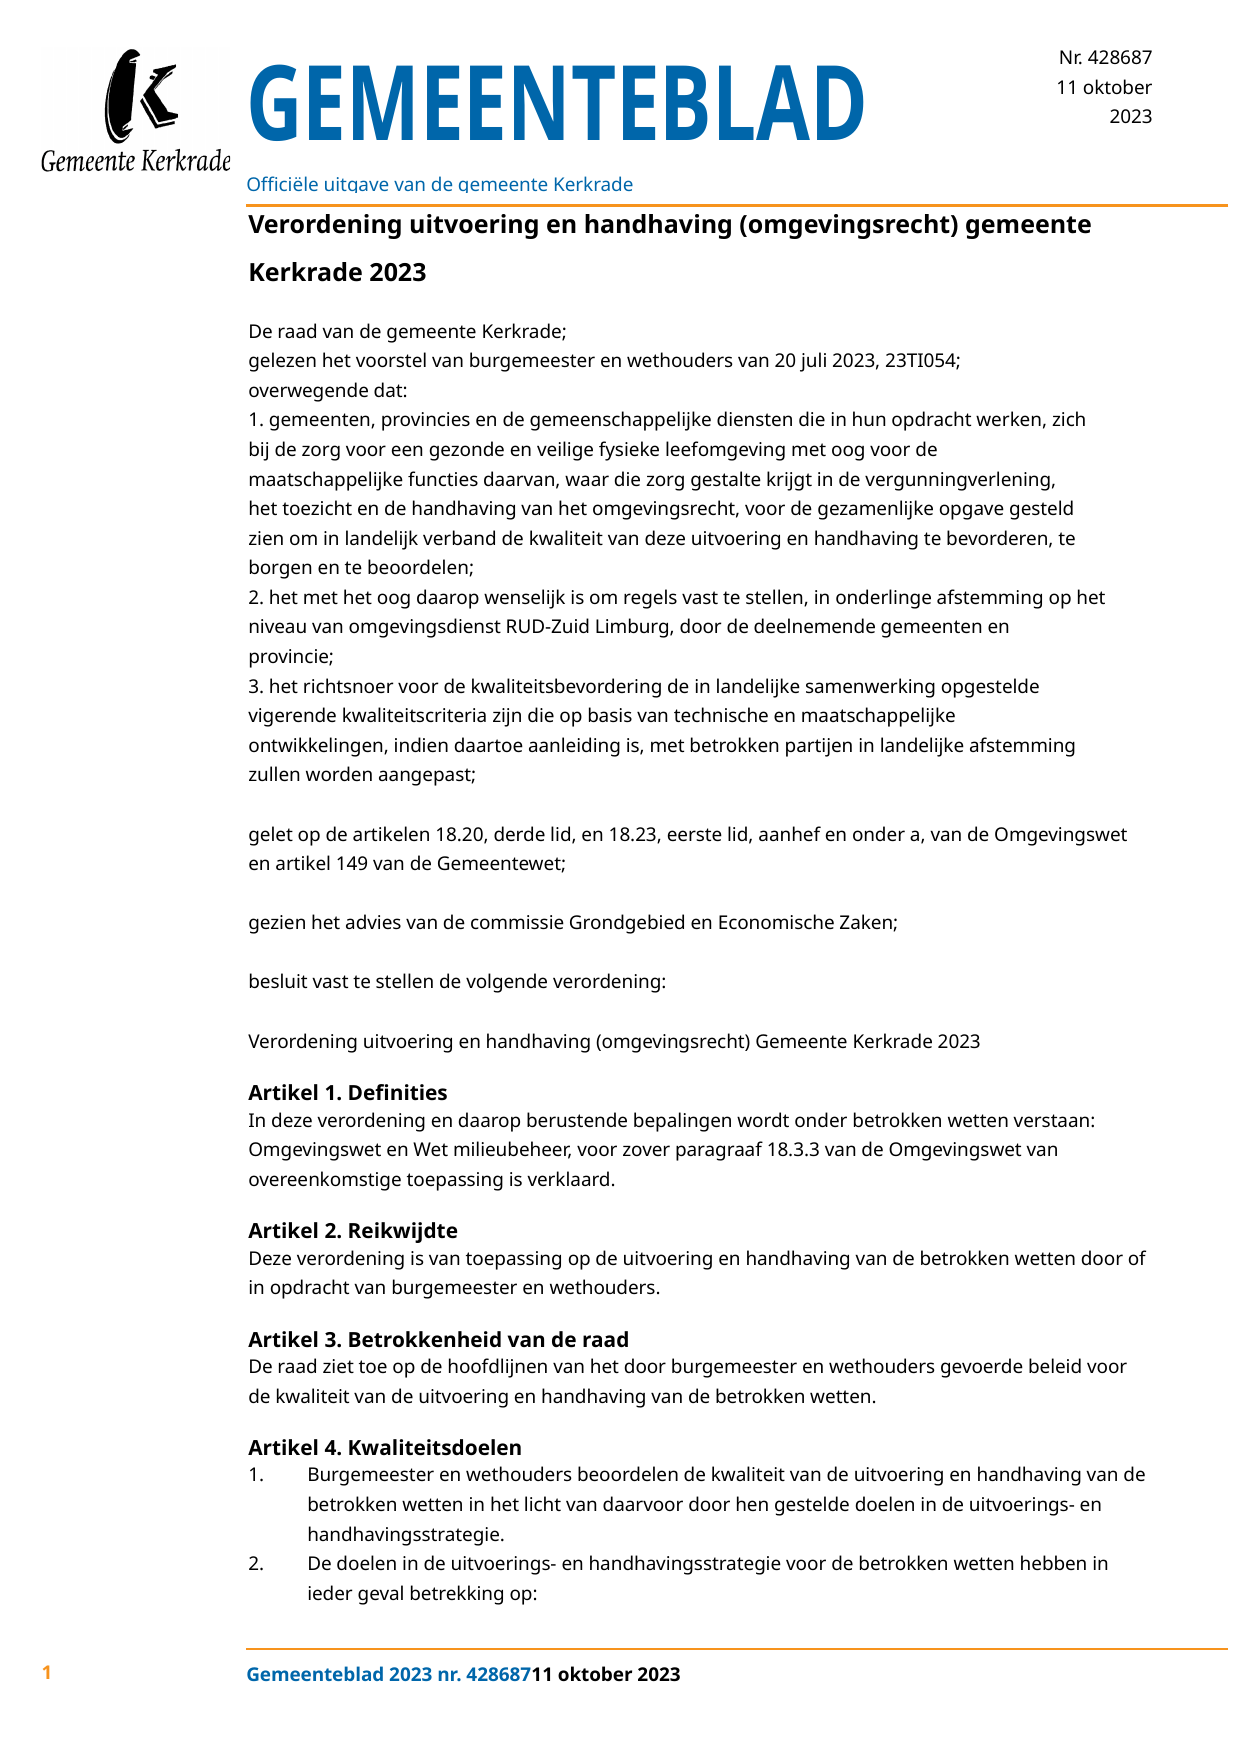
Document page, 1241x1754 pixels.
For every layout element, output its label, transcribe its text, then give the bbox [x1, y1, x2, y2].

text gelezen het voorstel van burgemeester en wethouders van 20 juli 2023, 23TI054; [248, 347, 1152, 373]
text niveau van omgevingsdienst RUD-Zuid Limburg, door de deelnemende gemeenten en [248, 614, 1152, 639]
text zien om in landelijk verband de kwaliteit van deze uitvoering en handhaving te bevorderen, te [248, 525, 1152, 551]
text gezien het advies van de commissie Grondgebied en Economische Zaken; [248, 909, 1152, 935]
text Verordening uitvoering en handhaving (omgevingsrecht) Gemeente Kerkrade 2023 [248, 1028, 1152, 1054]
text De raad van de gemeente Kerkrade; [248, 318, 1152, 344]
text overeenkomstige toepassing is verklaard. [248, 1166, 1152, 1192]
text Omgevingswet en Wet milieubeheer, voor zover paragraaf 18.3.3 van de Omgevingswet van [248, 1136, 1152, 1162]
text gelet op de artikelen 18.20, derde lid, en 18.23, eerste lid, aanhef en onder a, van de Omgevingswet [248, 821, 1152, 847]
text Deze verordening is van toepassing op de uitvoering en handhaving van de betrokken wetten door of in opdracht van burgemeester en wethouders. [248, 1245, 1152, 1300]
text In deze verordening en daarop berustende bepalingen wordt onder betrokken wetten verstaan: [248, 1107, 1152, 1132]
text maatschappelijke functies daarvan, waar die zorg gestalte krijgt in de vergunningverlening, [248, 466, 1152, 492]
text Artikel 2. Reikwijdte [248, 1216, 1152, 1245]
text Artikel 3. Betrokkenheid van de raad [248, 1325, 1152, 1353]
text 3. het richtsnoer voor de kwaliteitsbevordering de in landelijke samenwerking opgestelde [248, 673, 1152, 699]
text ontwikkelingen, indien daartoe aanleiding is, met betrokken partijen in landelijke afstemming [248, 732, 1152, 758]
text 2. het met het oog daarop wenselijk is om regels vast te stellen, in onderlinge afstemming op het [248, 584, 1152, 610]
text bij de zorg voor een gezonde en veilige fysieke leefomgeving met oog voor de [248, 436, 1152, 462]
text provincie; [248, 643, 1152, 669]
text borgen en te beoordelen; [248, 554, 1152, 580]
list De doelen in de uitvoerings- en handhavingsstrategie voor de betrokken wetten hebben in ieder geval betrekking op: [248, 1550, 1152, 1606]
text 1. gemeenten, provincies en de gemeenschappelijke diensten die in hun opdracht werken, zich [248, 407, 1152, 432]
text het toezicht en de handhaving van het omgevingsrecht, voor de gezamenlijke opgave gesteld [248, 495, 1152, 521]
text Verordening uitvoering en handhaving (omgevingsrecht) gemeente Kerkrade 2023 [248, 207, 1152, 288]
text vigerende kwaliteitscriteria zijn die op basis van technische en maatschappelijke [248, 702, 1152, 728]
text Artikel 4. Kwaliteitsdoelen [248, 1433, 1152, 1462]
text en artikel 149 van de Gemeentewet; [248, 850, 1152, 876]
picture [41, 47, 231, 172]
text besluit vast te stellen de volgende verordening: [248, 969, 1152, 994]
list Burgemeester en wethouders beoordelen de kwaliteit van de uitvoering en handhaving van de betrokken wetten in het licht van daarvoor door hen gestelde doelen in de uitvoerings- en handhavingsstrategie. [248, 1462, 1152, 1547]
text De raad ziet toe op de hoofdlijnen van het door burgemeester en wethouders gevoerde beleid voor de kwaliteit van de uitvoering en handhaving van de betrokken wetten. [248, 1353, 1152, 1408]
text Artikel 1. Definities [248, 1078, 1152, 1107]
text zullen worden aangepast; [248, 762, 1152, 787]
text overwegende dat: [248, 377, 1152, 403]
